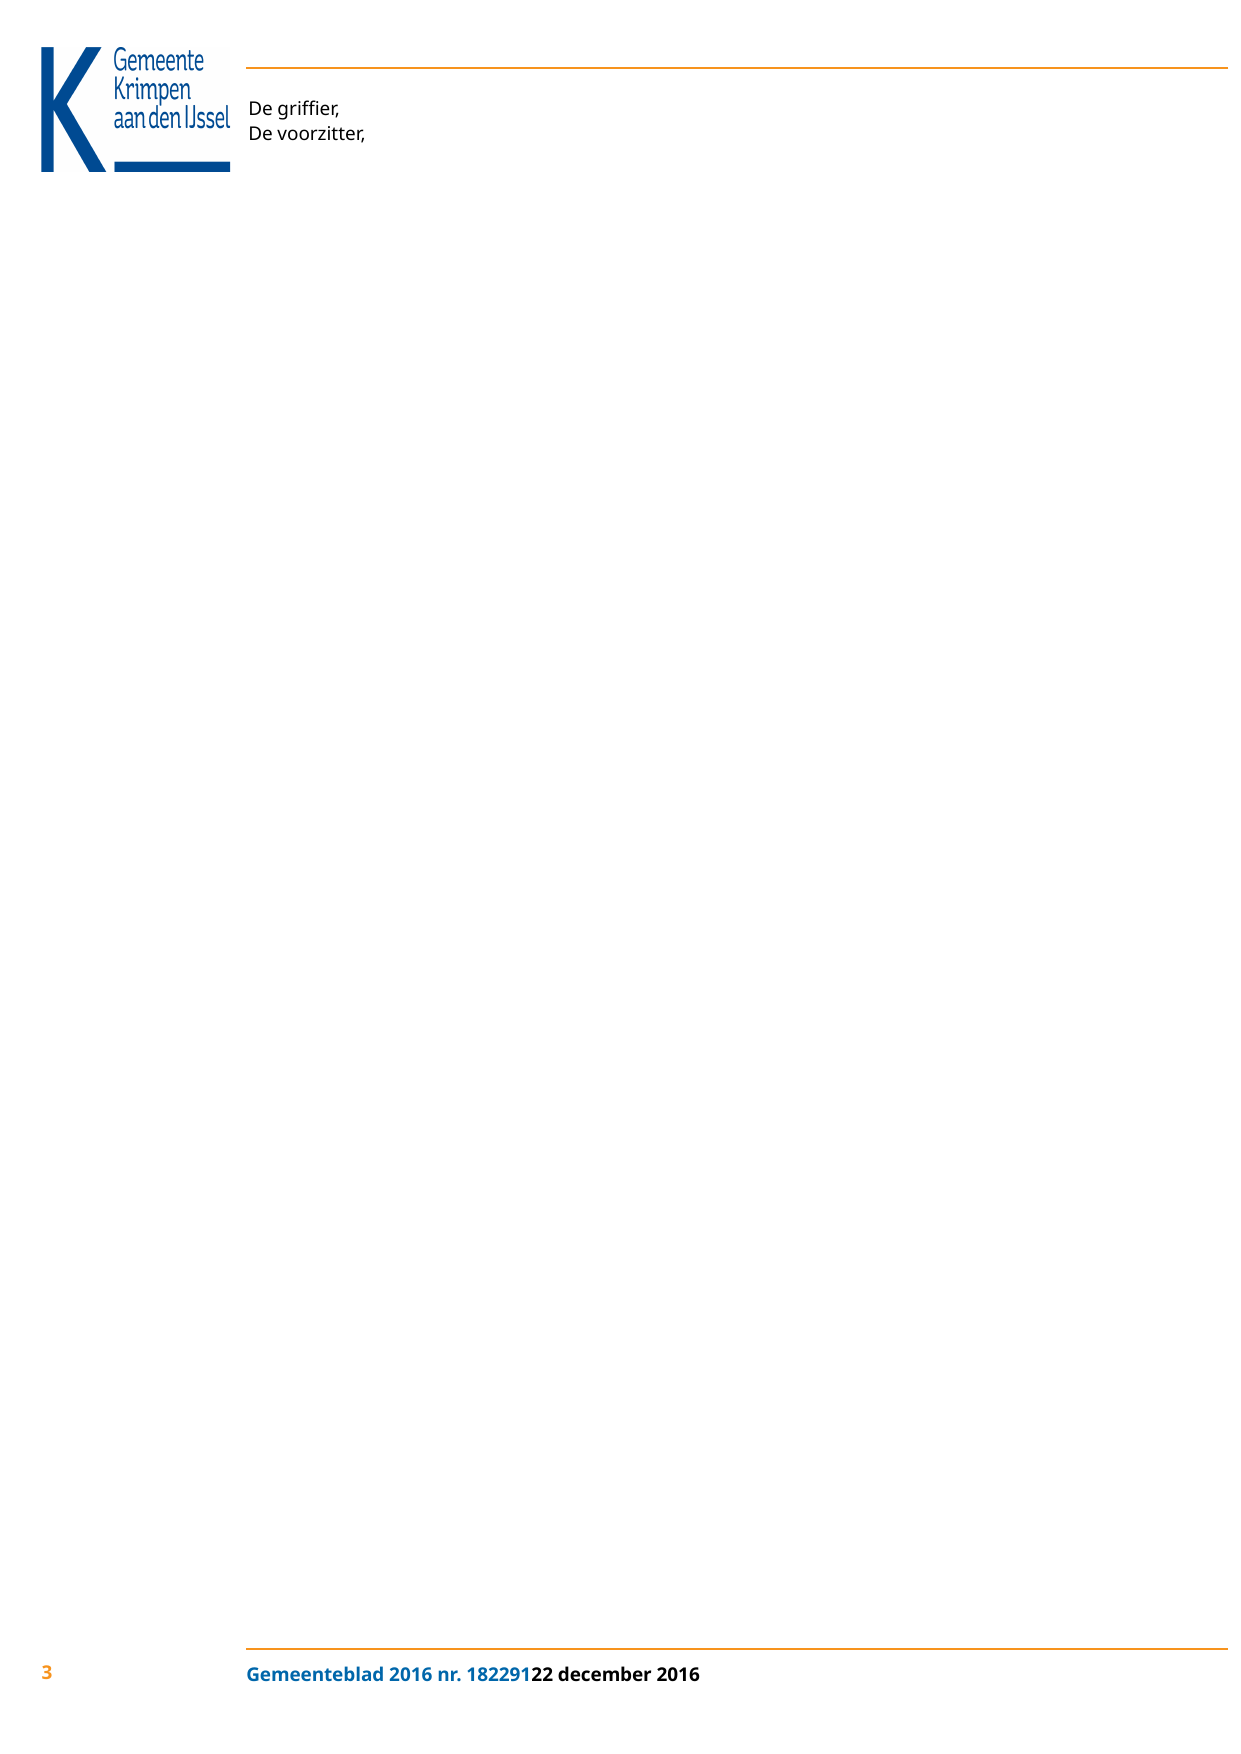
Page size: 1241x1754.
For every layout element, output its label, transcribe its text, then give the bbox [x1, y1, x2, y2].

picture [41, 47, 231, 172]
text De griffier, [248, 95, 1152, 121]
text De voorzitter, [248, 121, 1152, 146]
